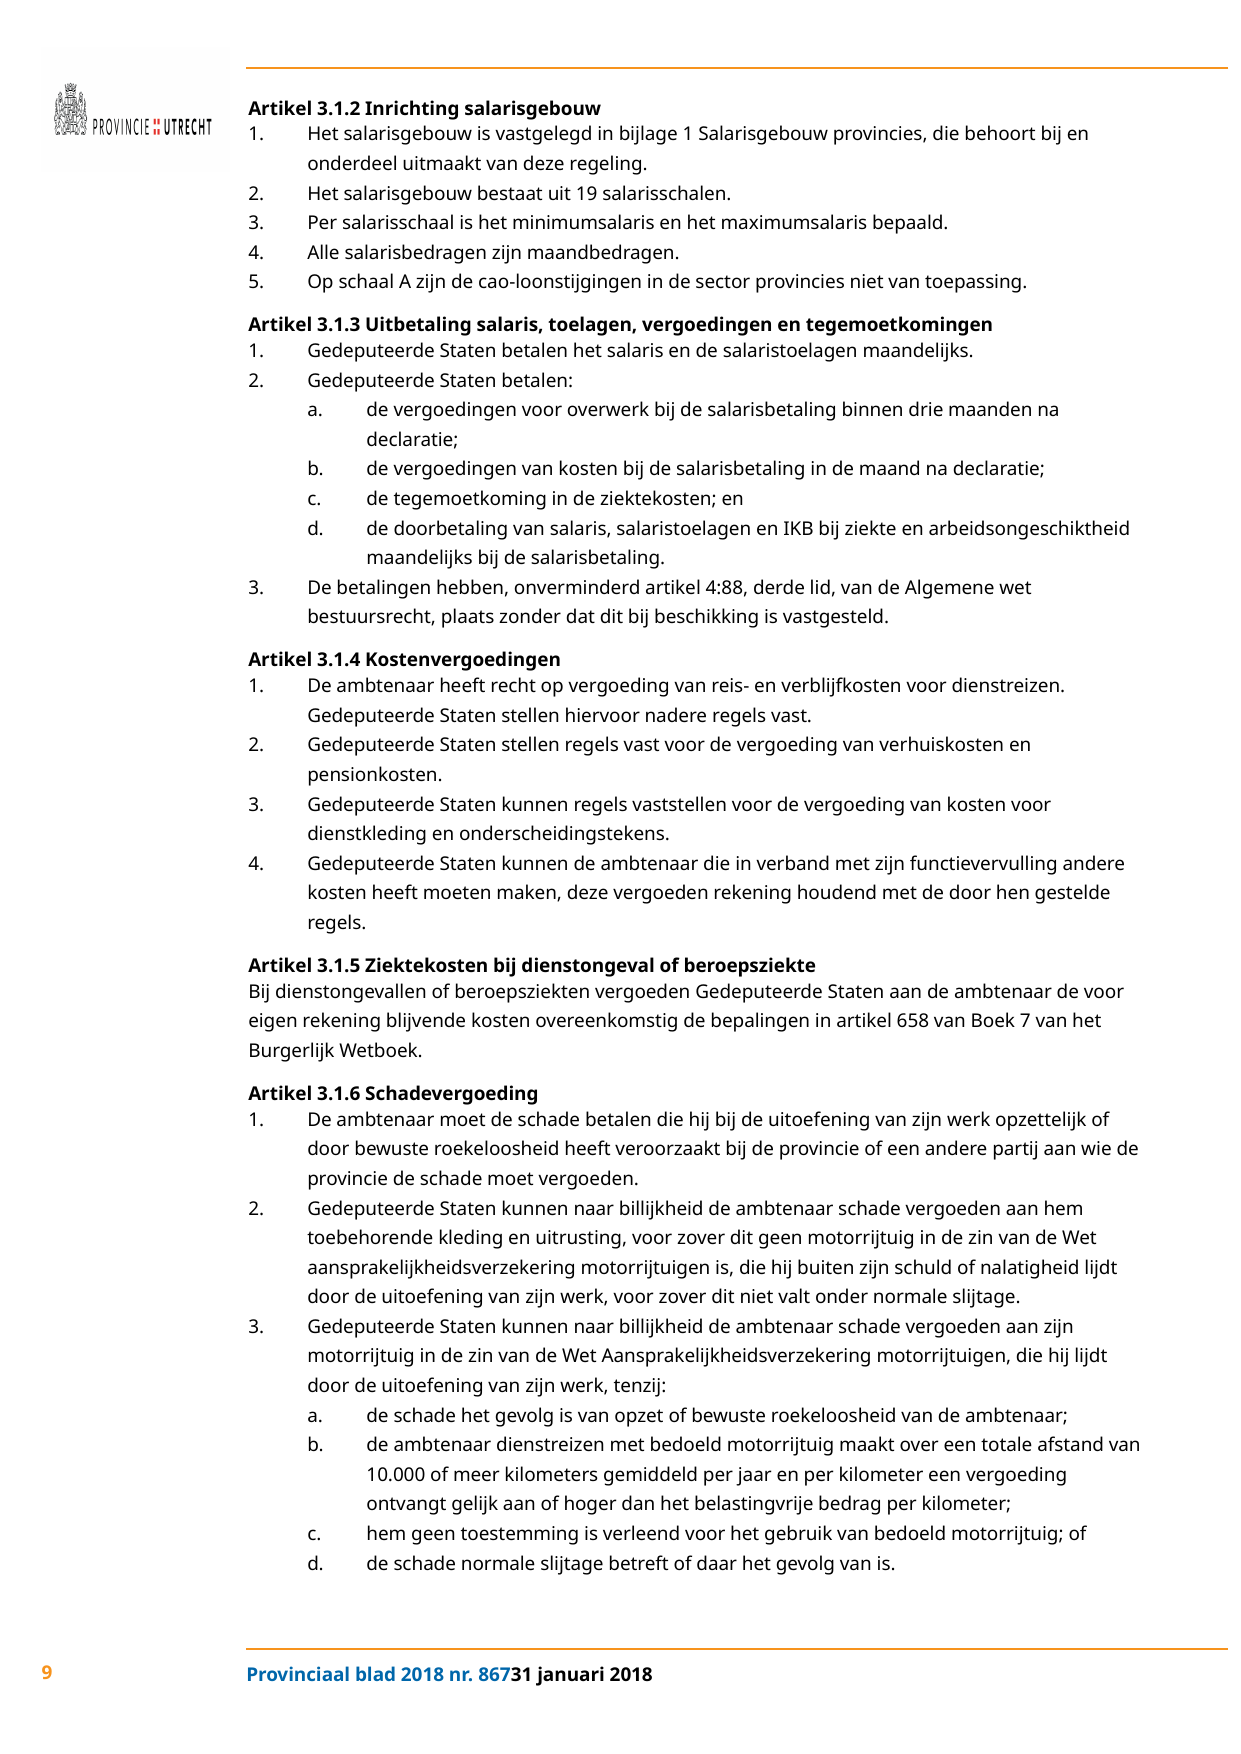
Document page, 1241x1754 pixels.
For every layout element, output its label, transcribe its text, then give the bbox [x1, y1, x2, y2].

list de schade het gevolg is van opzet of bewuste roekeloosheid van de ambtenaar; [307, 1402, 1152, 1427]
list Het salarisgebouw is vastgelegd in bijlage 1 Salarisgebouw provincies, die behoort bij en onderdeel uitmaakt van deze regeling. [248, 121, 1152, 176]
list de schade normale slijtage betreft of daar het gevolg van is. [307, 1550, 1152, 1575]
text Artikel 3.1.5 Ziektekosten bij dienstongeval of beroepsziekte [248, 952, 1152, 978]
list de doorbetaling van salaris, salaristoelagen en IKB bij ziekte en arbeidsongeschiktheid maandelijks bij de salarisbetaling. [307, 515, 1152, 570]
list De ambtenaar heeft recht op vergoeding van reis- en verblijfkosten voor dienstreizen. Gedeputeerde Staten stellen hiervoor nadere regels vast. [248, 672, 1152, 728]
list Gedeputeerde Staten kunnen naar billijkheid de ambtenaar schade vergoeden aan hem toebehorende kleding en uitrusting, voor zover dit geen motorrijtuig in de zin van de Wet aansprakelijkheidsverzekering motorrijtuigen is, die hij buiten zijn schuld of nalatigheid lijdt door de uitoefening van zijn werk, voor zover dit niet valt onder normale slijtage. [248, 1195, 1152, 1309]
list de vergoedingen voor overwerk bij de salarisbetaling binnen drie maanden na declaratie; [307, 396, 1152, 452]
list hem geen toestemming is verleend voor het gebruik van bedoeld motorrijtuig; of [307, 1520, 1152, 1546]
list de ambtenaar dienstreizen met bedoeld motorrijtuig maakt over een totale afstand van 10.000 of meer kilometers gemiddeld per jaar en per kilometer een vergoeding ontvangt gelijk aan of hoger dan het belastingvrije bedrag per kilometer; [307, 1431, 1152, 1516]
text Artikel 3.1.4 Kostenvergoedingen [248, 647, 1152, 672]
list Gedeputeerde Staten stellen regels vast voor de vergoeding van verhuiskosten en pensionkosten. [248, 732, 1152, 787]
list Gedeputeerde Staten kunnen de ambtenaar die in verband met zijn functievervulling andere kosten heeft moeten maken, deze vergoeden rekening houdend met de door hen gestelde regels. [248, 850, 1152, 935]
list Per salarisschaal is het minimumsalaris en het maximumsalaris bepaald. [248, 209, 1152, 235]
text Bij dienstongevallen of beroepsziekten vergoeden Gedeputeerde Staten aan de ambtenaar de voor eigen rekening blijvende kosten overeenkomstig de bepalingen in artikel 658 van Boek 7 van het Burgerlijk Wetboek. [248, 978, 1152, 1063]
text Artikel 3.1.6 Schadevergoeding [248, 1080, 1152, 1106]
list Gedeputeerde Staten betalen: [248, 367, 1152, 393]
list Alle salarisbedragen zijn maandbedragen. [248, 239, 1152, 264]
list de tegemoetkoming in de ziektekosten; en [307, 485, 1152, 511]
list de vergoedingen van kosten bij de salarisbetaling in de maand na declaratie; [307, 456, 1152, 481]
list Gedeputeerde Staten betalen het salaris en de salaristoelagen maandelijks. [248, 337, 1152, 363]
list Het salarisgebouw bestaat uit 19 salarisschalen. [248, 180, 1152, 205]
list De betalingen hebben, onverminderd artikel 4:88, derde lid, van de Algemene wet bestuursrecht, plaats zonder dat dit bij beschikking is vastgesteld. [248, 574, 1152, 629]
list De ambtenaar moet de schade betalen die hij bij de uitoefening van zijn werk opzettelijk of door bewuste roekeloosheid heeft veroorzaakt bij de provincie of een andere partij aan wie de provincie de schade moet vergoeden. [248, 1106, 1152, 1191]
list Gedeputeerde Staten kunnen naar billijkheid de ambtenaar schade vergoeden aan zijn motorrijtuig in de zin van de Wet Aansprakelijkheidsverzekering motorrijtuigen, die hij lijdt door de uitoefening van zijn werk, tenzij: [248, 1313, 1152, 1398]
list Op schaal A zijn de cao-loonstijgingen in de sector provincies niet van toepassing. [248, 268, 1152, 294]
text Artikel 3.1.3 Uitbetaling salaris, toelagen, vergoedingen en tegemoetkomingen [248, 312, 1152, 337]
list Gedeputeerde Staten kunnen regels vaststellen voor de vergoeding van kosten voor dienstkleding en onderscheidingstekens. [248, 791, 1152, 846]
text Artikel 3.1.2 Inrichting salarisgebouw [248, 95, 1152, 121]
picture [41, 47, 231, 172]
